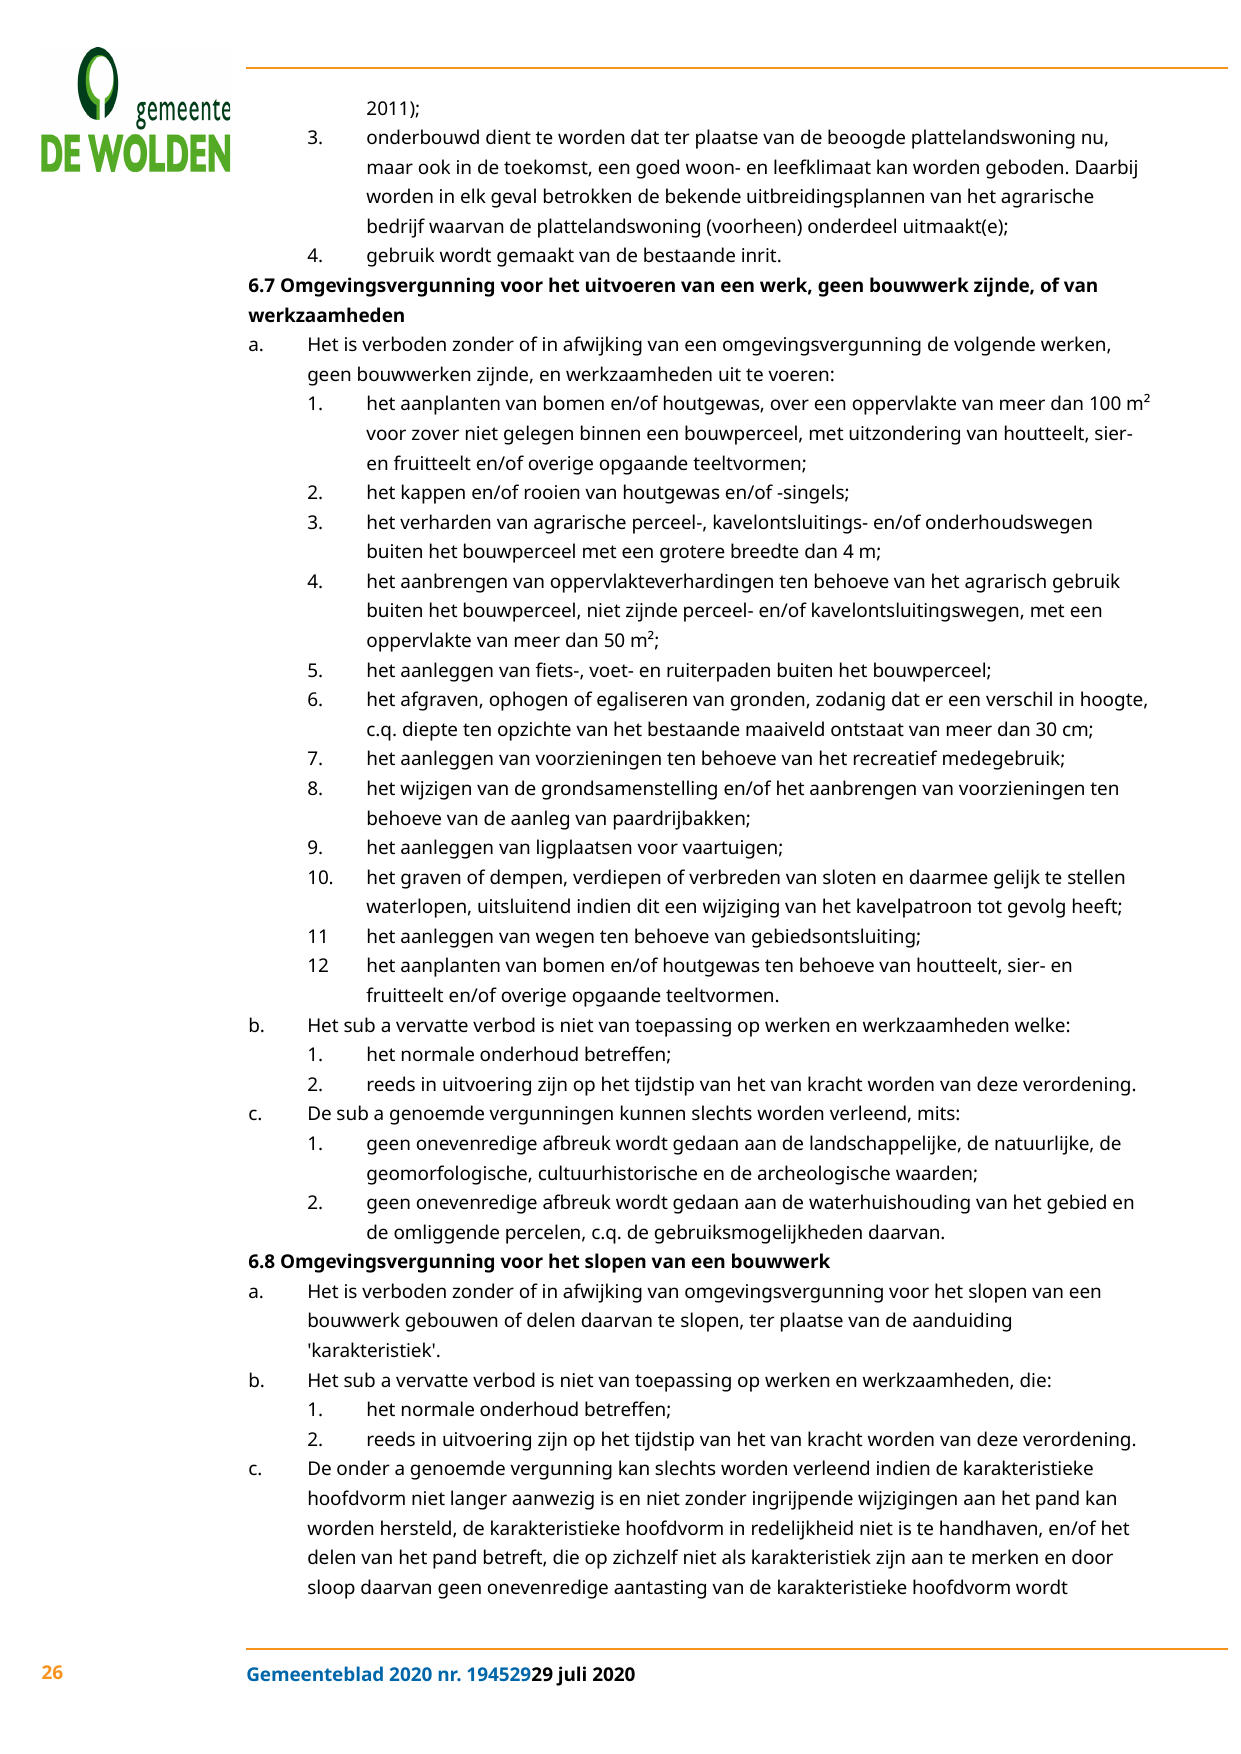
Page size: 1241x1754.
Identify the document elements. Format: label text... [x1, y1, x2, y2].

list het verharden van agrarische perceel-, kavelontsluitings- en/of onderhoudswegen buiten het bouwperceel met een grotere breedte dan 4 m; [307, 509, 1152, 564]
list Het is verboden zonder of in afwijking van omgevingsvergunning voor het slopen van een bouwwerk gebouwen of delen daarvan te slopen, ter plaatse van de aanduiding 'karakteristiek'. [248, 1278, 1152, 1363]
list het aanplanten van bomen en/of houtgewas, over een oppervlakte van meer dan 100 m² voor zover niet gelegen binnen een bouwperceel, met uitzondering van houtteelt, sier- en fruitteelt en/of overige opgaande teeltvormen; [307, 391, 1152, 476]
list het normale onderhoud betreffen; [307, 1041, 1152, 1067]
list het aanbrengen van oppervlakteverhardingen ten behoeve van het agrarisch gebruik buiten het bouwperceel, niet zijnde perceel- en/of kavelontsluitingswegen, met een oppervlakte van meer dan 50 m²; [307, 568, 1152, 653]
list het aanleggen van fiets-, voet- en ruiterpaden buiten het bouwperceel; [307, 657, 1152, 683]
list Het sub a vervatte verbod is niet van toepassing op werken en werkzaamheden welke: [248, 1012, 1152, 1038]
list het wijzigen van de grondsamenstelling en/of het aanbrengen van voorzieningen ten behoeve van de aanleg van paardrijbakken; [307, 775, 1152, 831]
list reeds in uitvoering zijn op het tijdstip van het van kracht worden van deze verordening. [307, 1071, 1152, 1097]
text 6.8 Omgevingsvergunning voor het slopen van een bouwwerk [248, 1248, 1152, 1274]
list reeds in uitvoering zijn op het tijdstip van het van kracht worden van deze verordening. [307, 1426, 1152, 1452]
list geen onevenredige afbreuk wordt gedaan aan de landschappelijke, de natuurlijke, de geomorfologische, cultuurhistorische en de archeologische waarden; [307, 1130, 1152, 1186]
list gebruik wordt gemaakt van de bestaande inrit. [307, 243, 1152, 268]
list het aanplanten van bomen en/of houtgewas ten behoeve van houtteelt, sier- en fruitteelt en/of overige opgaande teeltvormen. [307, 953, 1152, 1008]
list Het is verboden zonder of in afwijking van een omgevingsvergunning de volgende werken, geen bouwwerken zijnde, en werkzaamheden uit te voeren: [248, 331, 1152, 387]
text 6.7 Omgevingsvergunning voor het uitvoeren van een werk, geen bouwwerk zijnde, of van werkzaamheden [248, 272, 1152, 328]
list het afgraven, ophogen of egaliseren van gronden, zodanig dat er een verschil in hoogte, c.q. diepte ten opzichte van het bestaande maaiveld ontstaat van meer dan 30 cm; [307, 686, 1152, 742]
list onderbouwd dient te worden dat ter plaatse van de beoogde plattelandswoning nu, maar ook in de toekomst, een goed woon- en leefklimaat kan worden geboden. Daarbij worden in elk geval betrokken de bekende uitbreidingsplannen van het agrarische bedrijf waarvan de plattelandswoning (voorheen) onderdeel uitmaakt(e); [307, 124, 1152, 239]
list het kappen en/of rooien van houtgewas en/of -singels; [307, 479, 1152, 505]
list het aanleggen van wegen ten behoeve van gebiedsontsluiting; [307, 923, 1152, 949]
list Het sub a vervatte verbod is niet van toepassing op werken en werkzaamheden, die: [248, 1367, 1152, 1393]
list het normale onderhoud betreffen; [307, 1396, 1152, 1422]
list het aanleggen van ligplaatsen voor vaartuigen; [307, 834, 1152, 860]
list De sub a genoemde vergunningen kunnen slechts worden verleend, mits: [248, 1101, 1152, 1126]
picture [41, 47, 231, 172]
list het graven of dempen, verdiepen of verbreden van sloten en daarmee gelijk te stellen waterlopen, uitsluitend indien dit een wijziging van het kavelpatroon tot gevolg heeft; [307, 864, 1152, 919]
list het aanleggen van voorzieningen ten behoeve van het recreatief medegebruik; [307, 746, 1152, 771]
list De onder a genoemde vergunning kan slechts worden verleend indien de karakteristieke hoofdvorm niet langer aanwezig is en niet zonder ingrijpende wijzigingen aan het pand kan worden hersteld, de karakteristieke hoofdvorm in redelijkheid niet is te handhaven, en/of het delen van het pand betreft, die op zichzelf niet als karakteristiek zijn aan te merken en door sloop daarvan geen onevenredige aantasting van de karakteristieke hoofdvorm wordt [248, 1456, 1152, 1600]
list 2011); [307, 95, 1152, 121]
list geen onevenredige afbreuk wordt gedaan aan de waterhuishouding van het gebied en de omliggende percelen, c.q. de gebruiksmogelijkheden daarvan. [307, 1189, 1152, 1245]
